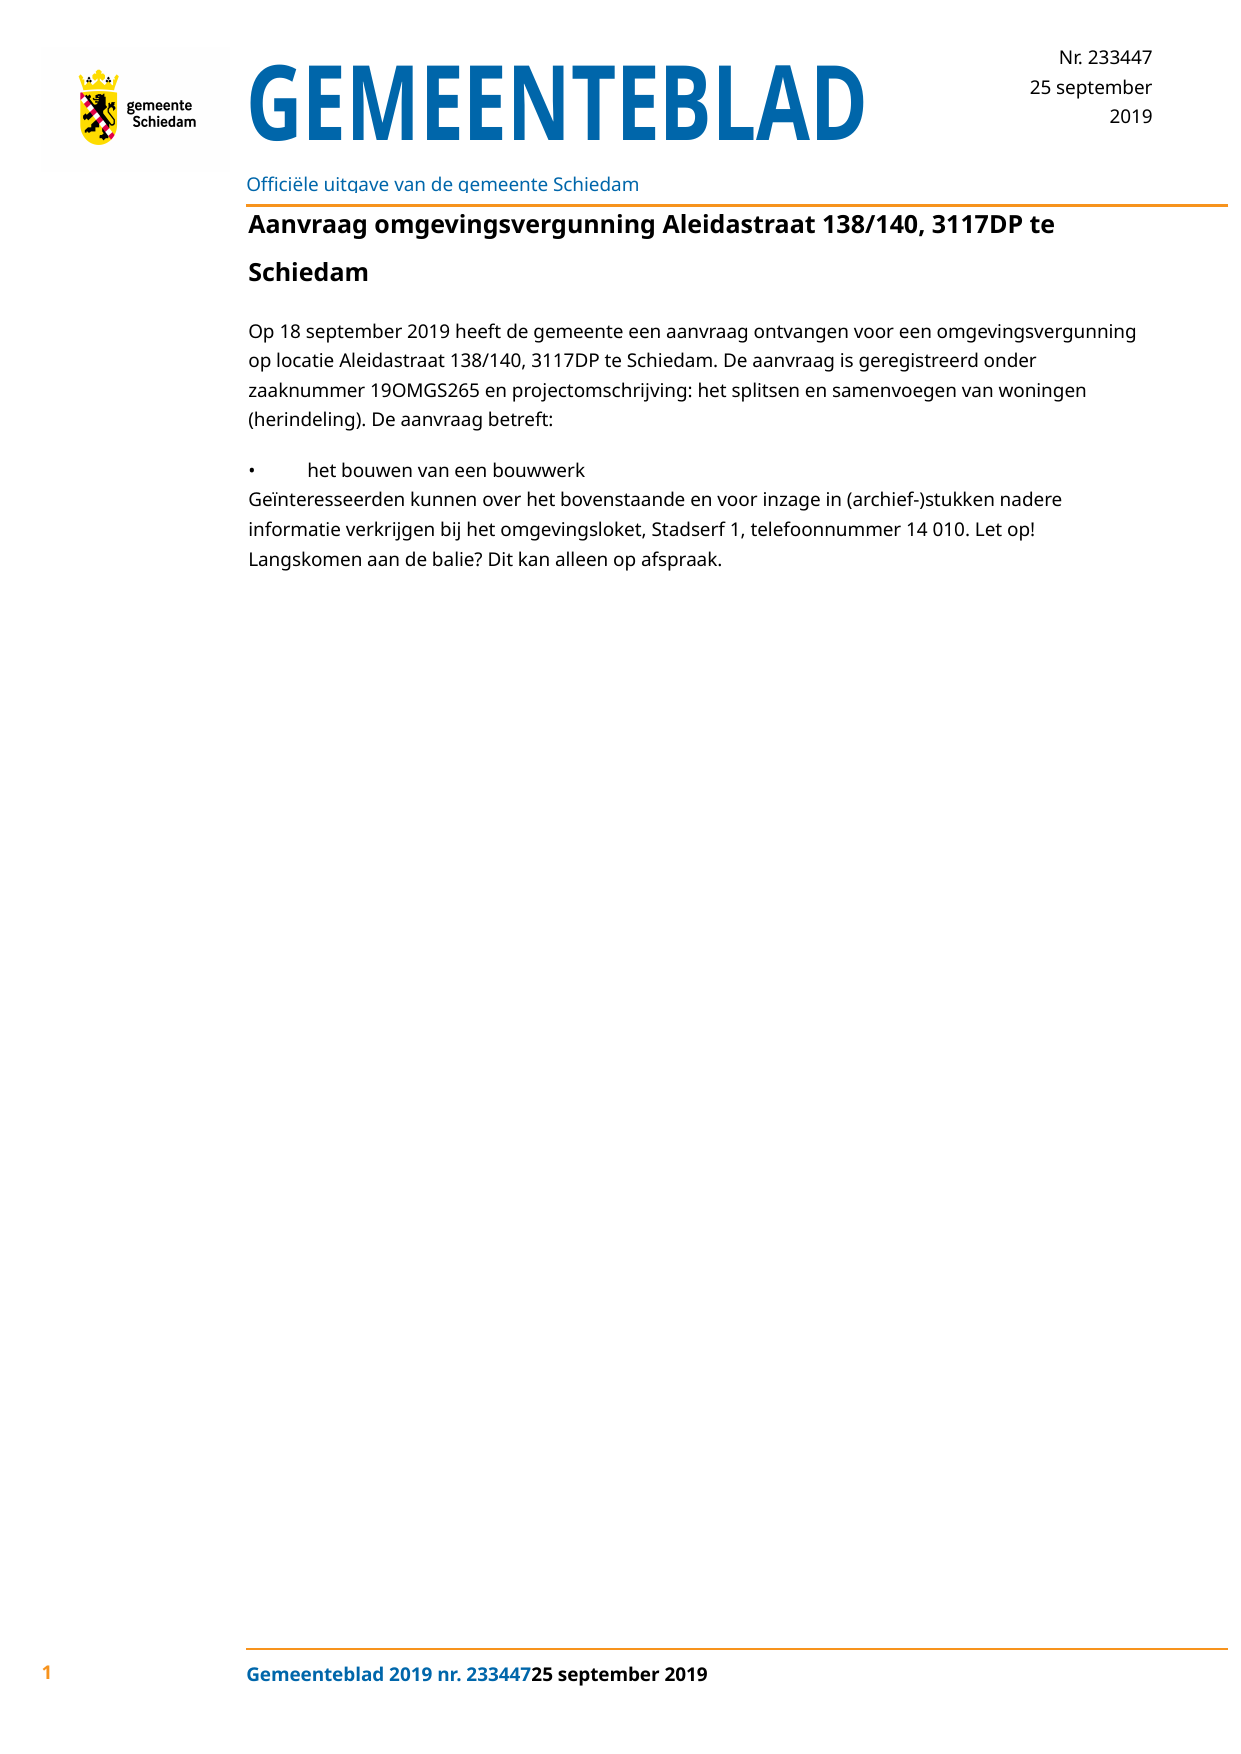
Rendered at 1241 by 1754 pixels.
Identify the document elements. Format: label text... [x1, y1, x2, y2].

text Aanvraag omgevingsvergunning Aleidastraat 138/140, 3117DP te Schiedam [248, 207, 1152, 288]
text Geïnteresseerden kunnen over het bovenstaande en voor inzage in (archief-)stukken nadere informatie verkrijgen bij het omgevingsloket, Stadserf 1, telefoonnummer 14 010. Let op! Langskomen aan de balie? Dit kan alleen op afspraak. [248, 487, 1152, 572]
picture [41, 47, 231, 172]
text Op 18 september 2019 heeft de gemeente een aanvraag ontvangen voor een omgevingsvergunning op locatie Aleidastraat 138/140, 3117DP te Schiedam. De aanvraag is geregistreerd onder zaaknummer 19OMGS265 en projectomschrijving: het splitsen en samenvoegen van woningen (herindeling). De aanvraag betreft: [248, 318, 1152, 432]
list het bouwen van een bouwwerk [248, 457, 1152, 483]
